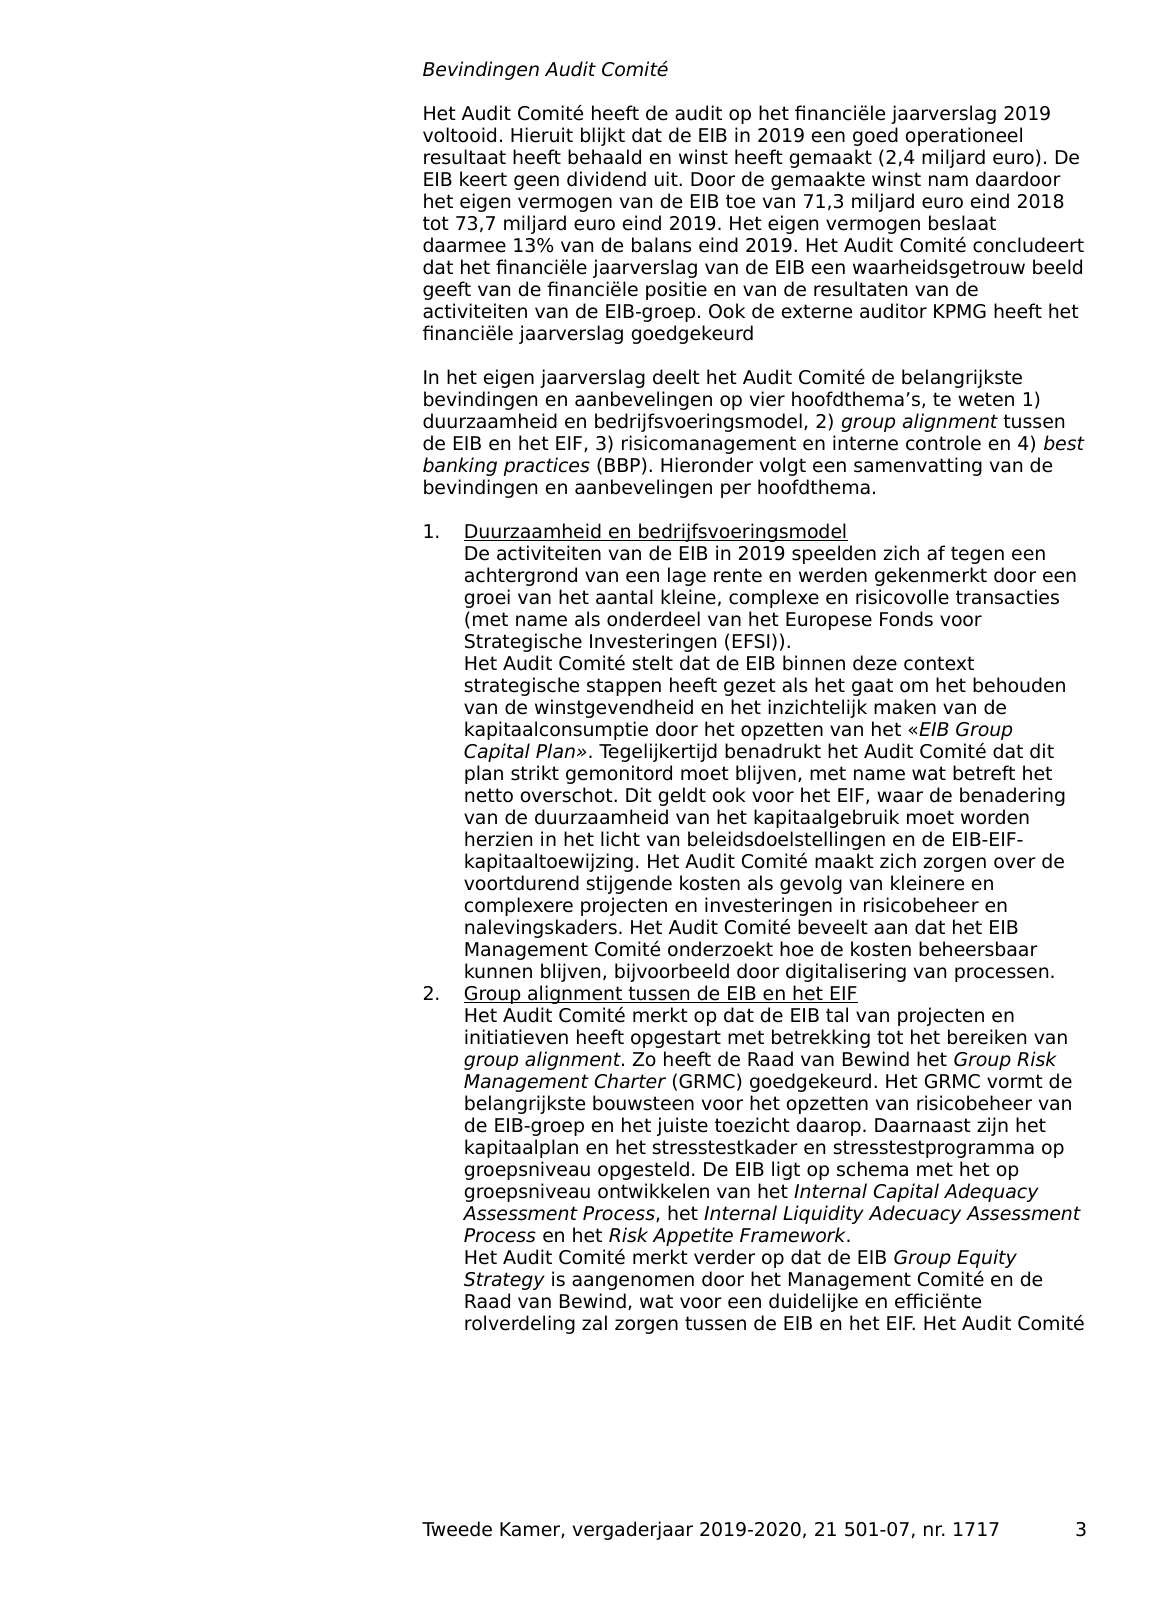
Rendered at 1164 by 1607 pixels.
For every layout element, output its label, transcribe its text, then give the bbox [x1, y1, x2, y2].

text Het Audit Comité merkt verder op dat de EIB Group Equity Strategy is aangenomen door het Management Comité en de Raad van Bewind, wat voor een duidelijke en efficiënte rolverdeling zal zorgen tussen de EIB en het EIF. Het Audit Comité [464, 1247, 1087, 1334]
text De activiteiten van de EIB in 2019 speelden zich af tegen een achtergrond van een lage rente en werden gekenmerkt door een groei van het aantal kleine, complexe en risicovolle transacties (met name als onderdeel van het Europese Fonds voor Strategische Investeringen (EFSI)). [464, 543, 1087, 653]
text Het Audit Comité heeft de audit op het financiële jaarverslag 2019 voltooid. Hieruit blijkt dat de EIB in 2019 een goed operationeel resultaat heeft behaald en winst heeft gemaakt (2,4 miljard euro). De EIB keert geen dividend uit. Door de gemaakte winst nam daardoor het eigen vermogen van de EIB toe van 71,3 miljard euro eind 2018 tot 73,7 miljard euro eind 2019. Het eigen vermogen beslaat daarmee 13% van de balans eind 2019. Het Audit Comité concludeert dat het financiële jaarverslag van de EIB een waarheidsgetrouw beeld geeft van de financiële positie en van de resultaten van de activiteiten van de EIB-groep. Ook de externe auditor KPMG heeft het financiële jaarverslag goedgekeurd [422, 103, 1087, 345]
text 2. Group alignment tussen de EIB en het EIF [422, 983, 1087, 1005]
subtitle Bevindingen Audit Comité [422, 59, 1087, 81]
text Het Audit Comité merkt op dat de EIB tal van projecten en initiatieven heeft opgestart met betrekking tot het bereiken van group alignment. Zo heeft de Raad van Bewind het Group Risk Management Charter (GRMC) goedgekeurd. Het GRMC vormt de belangrijkste bouwsteen voor het opzetten van risicobeheer van de EIB-groep en het juiste toezicht daarop. Daarnaast zijn het kapitaalplan en het stresstestkader en stresstestprogramma op groepsniveau opgesteld. De EIB ligt op schema met het op groepsniveau ontwikkelen van het Internal Capital Adequacy Assessment Process, het Internal Liquidity Adecuacy Assessment Process en het Risk Appetite Framework. [464, 1005, 1087, 1247]
text In het eigen jaarverslag deelt het Audit Comité de belangrijkste bevindingen en aanbevelingen op vier hoofdthema’s, te weten 1) duurzaamheid en bedrijfsvoeringsmodel, 2) group alignment tussen de EIB en het EIF, 3) risicomanagement en interne controle en 4) best banking practices (BBP). Hieronder volgt een samenvatting van de bevindingen en aanbevelingen per hoofdthema. [422, 367, 1087, 499]
text Het Audit Comité stelt dat de EIB binnen deze context strategische stappen heeft gezet als het gaat om het behouden van de winstgevendheid en het inzichtelijk maken van de kapitaalconsumptie door het opzetten van het «EIB Group Capital Plan». Tegelijkertijd benadrukt het Audit Comité dat dit plan strikt gemonitord moet blijven, met name wat betreft het netto overschot. Dit geldt ook voor het EIF, waar de benadering van de duurzaamheid van het kapitaalgebruik moet worden herzien in het licht van beleidsdoelstellingen en de EIB-EIF-kapitaaltoewijzing. Het Audit Comité maakt zich zorgen over de voortdurend stijgende kosten als gevolg van kleinere en complexere projecten en investeringen in risicobeheer en nalevingskaders. Het Audit Comité beveelt aan dat het EIB Management Comité onderzoekt hoe de kosten beheersbaar kunnen blijven, bijvoorbeeld door digitalisering van processen. [464, 653, 1087, 983]
text 1. Duurzaamheid en bedrijfsvoeringsmodel [422, 521, 1087, 543]
